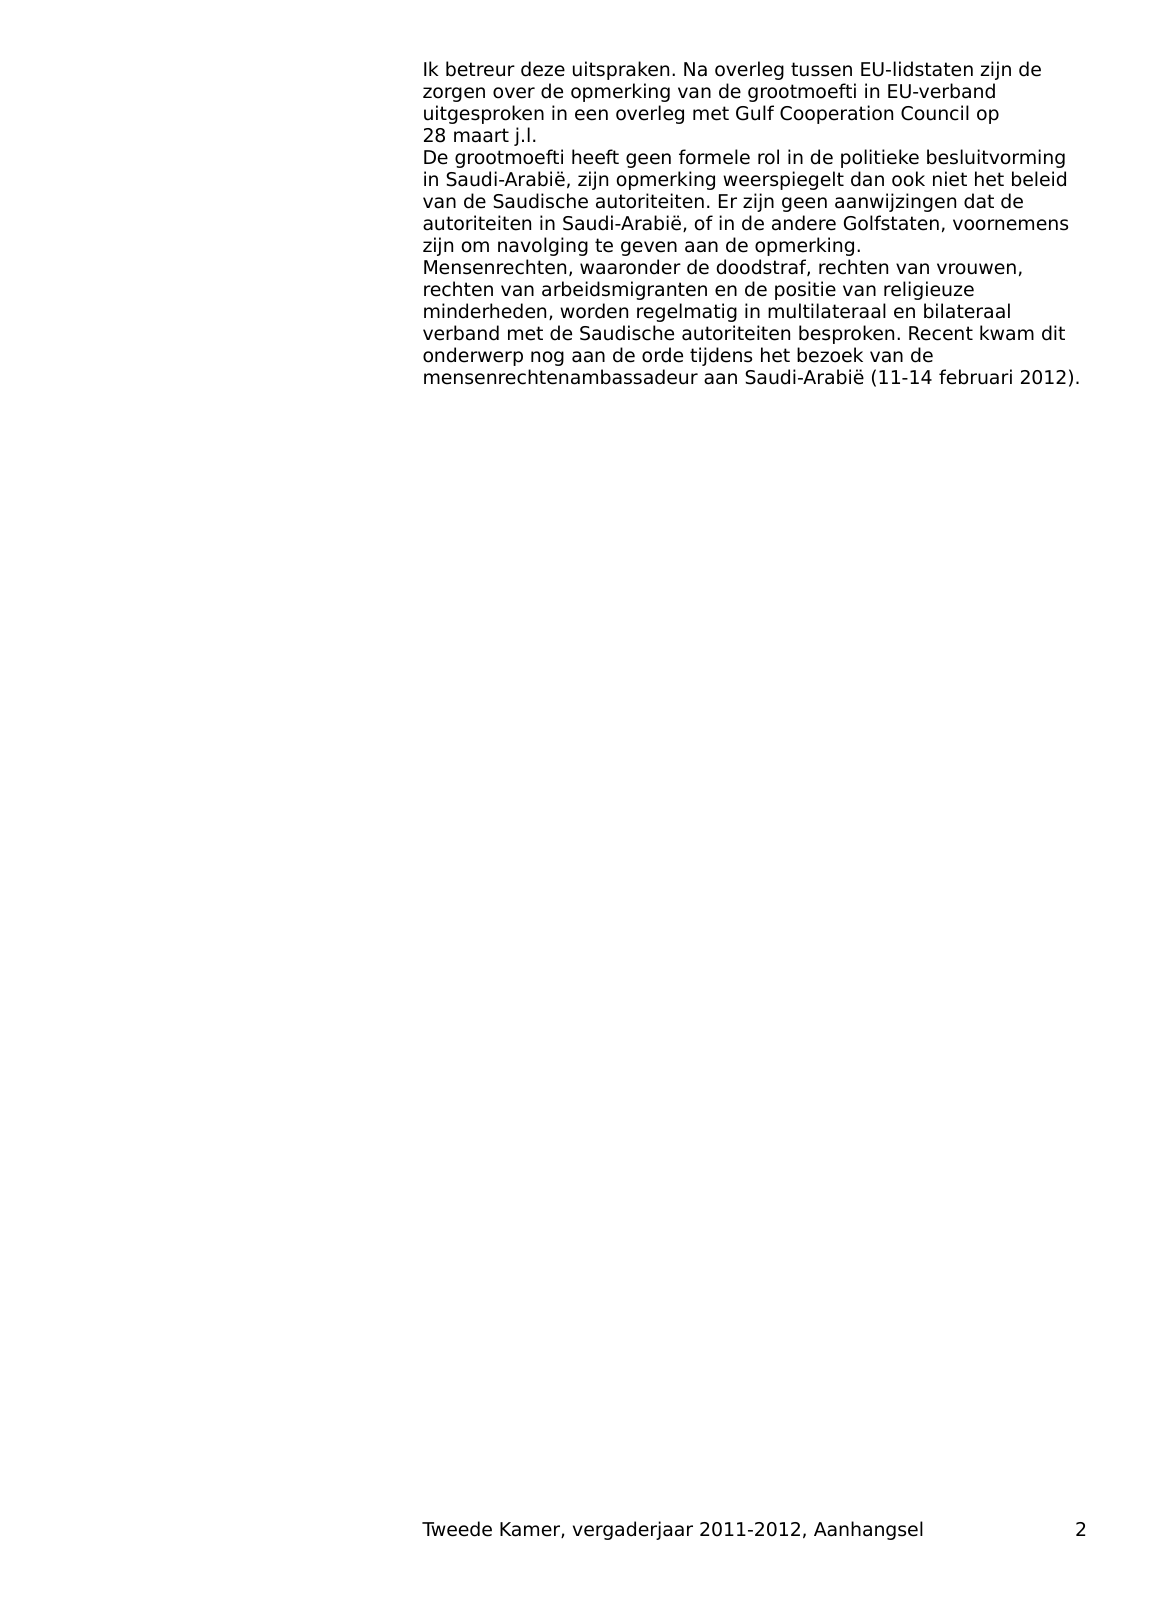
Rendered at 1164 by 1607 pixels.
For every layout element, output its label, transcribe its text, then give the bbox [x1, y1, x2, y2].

text Mensenrechten, waaronder de doodstraf, rechten van vrouwen, rechten van arbeidsmigranten en de positie van religieuze minderheden, worden regelmatig in multilateraal en bilateraal verband met de Saudische autoriteiten besproken. Recent kwam dit onderwerp nog aan de orde tijdens het bezoek van de mensenrechtenambassadeur aan Saudi-Arabië (11-14 februari 2012). [422, 257, 1087, 389]
text De grootmoefti heeft geen formele rol in de politieke besluitvorming in Saudi-Arabië, zijn opmerking weerspiegelt dan ook niet het beleid van de Saudische autoriteiten. Er zijn geen aanwijzingen dat de autoriteiten in Saudi-Arabië, of in de andere Golfstaten, voornemens zijn om navolging te geven aan de opmerking. [422, 147, 1087, 257]
text Ik betreur deze uitspraken. Na overleg tussen EU-lidstaten zijn de zorgen over de opmerking van de grootmoefti in EU-verband uitgesproken in een overleg met Gulf Cooperation Council op 28 maart j.l. [422, 59, 1087, 147]
